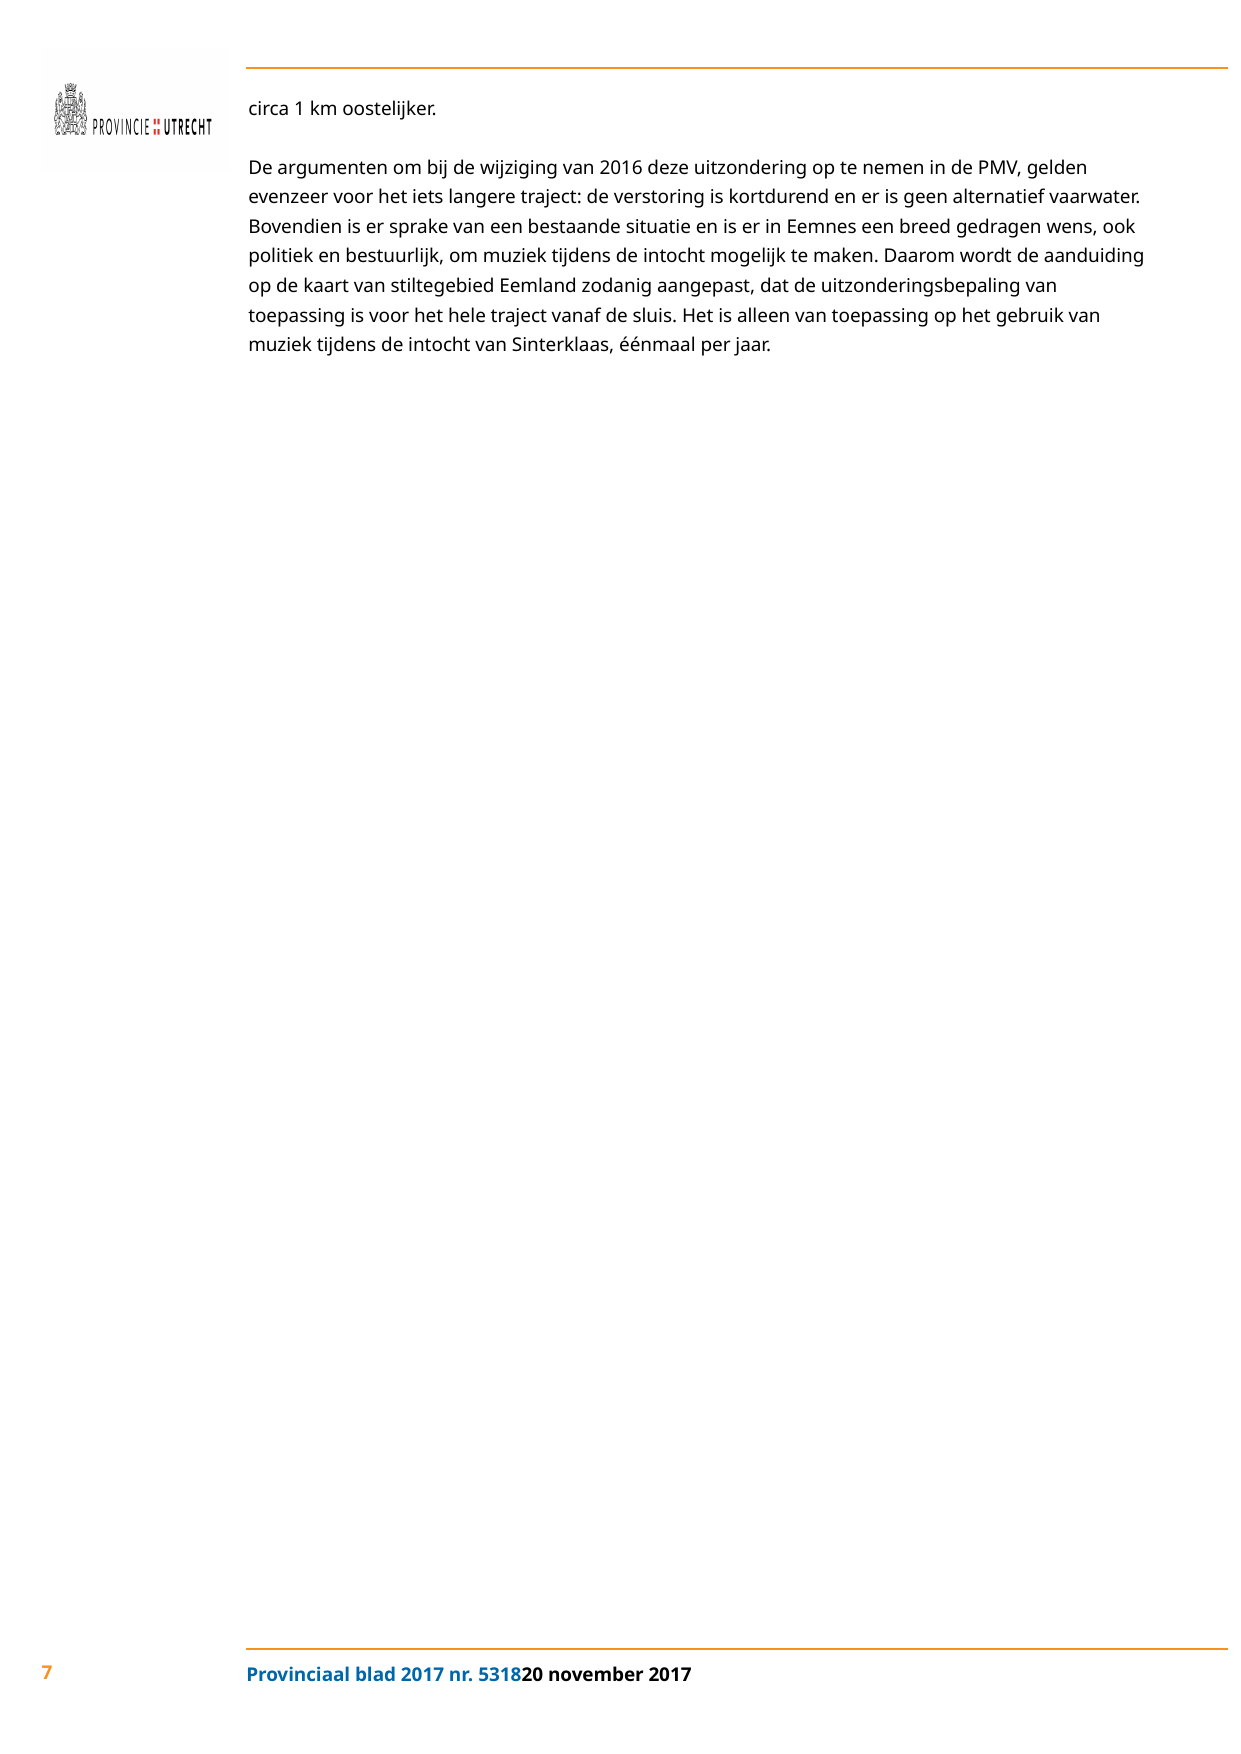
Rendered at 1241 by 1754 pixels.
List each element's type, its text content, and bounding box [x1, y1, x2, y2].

text De argumenten om bij de wijziging van 2016 deze uitzondering op te nemen in de PMV, gelden evenzeer voor het iets langere traject: de verstoring is kortdurend en er is geen alternatief vaarwater. Bovendien is er sprake van een bestaande situatie en is er in Eemnes een breed gedragen wens, ook politiek en bestuurlijk, om muziek tijdens de intocht mogelijk te maken. Daarom wordt de aanduiding op de kaart van stiltegebied Eemland zodanig aangepast, dat de uitzonderingsbepaling van toepassing is voor het hele traject vanaf de sluis. Het is alleen van toepassing op het gebruik van muziek tijdens de intocht van Sinterklaas, éénmaal per jaar. [248, 154, 1152, 357]
text circa 1 km oostelijker. [248, 95, 1152, 121]
picture [41, 47, 231, 172]
